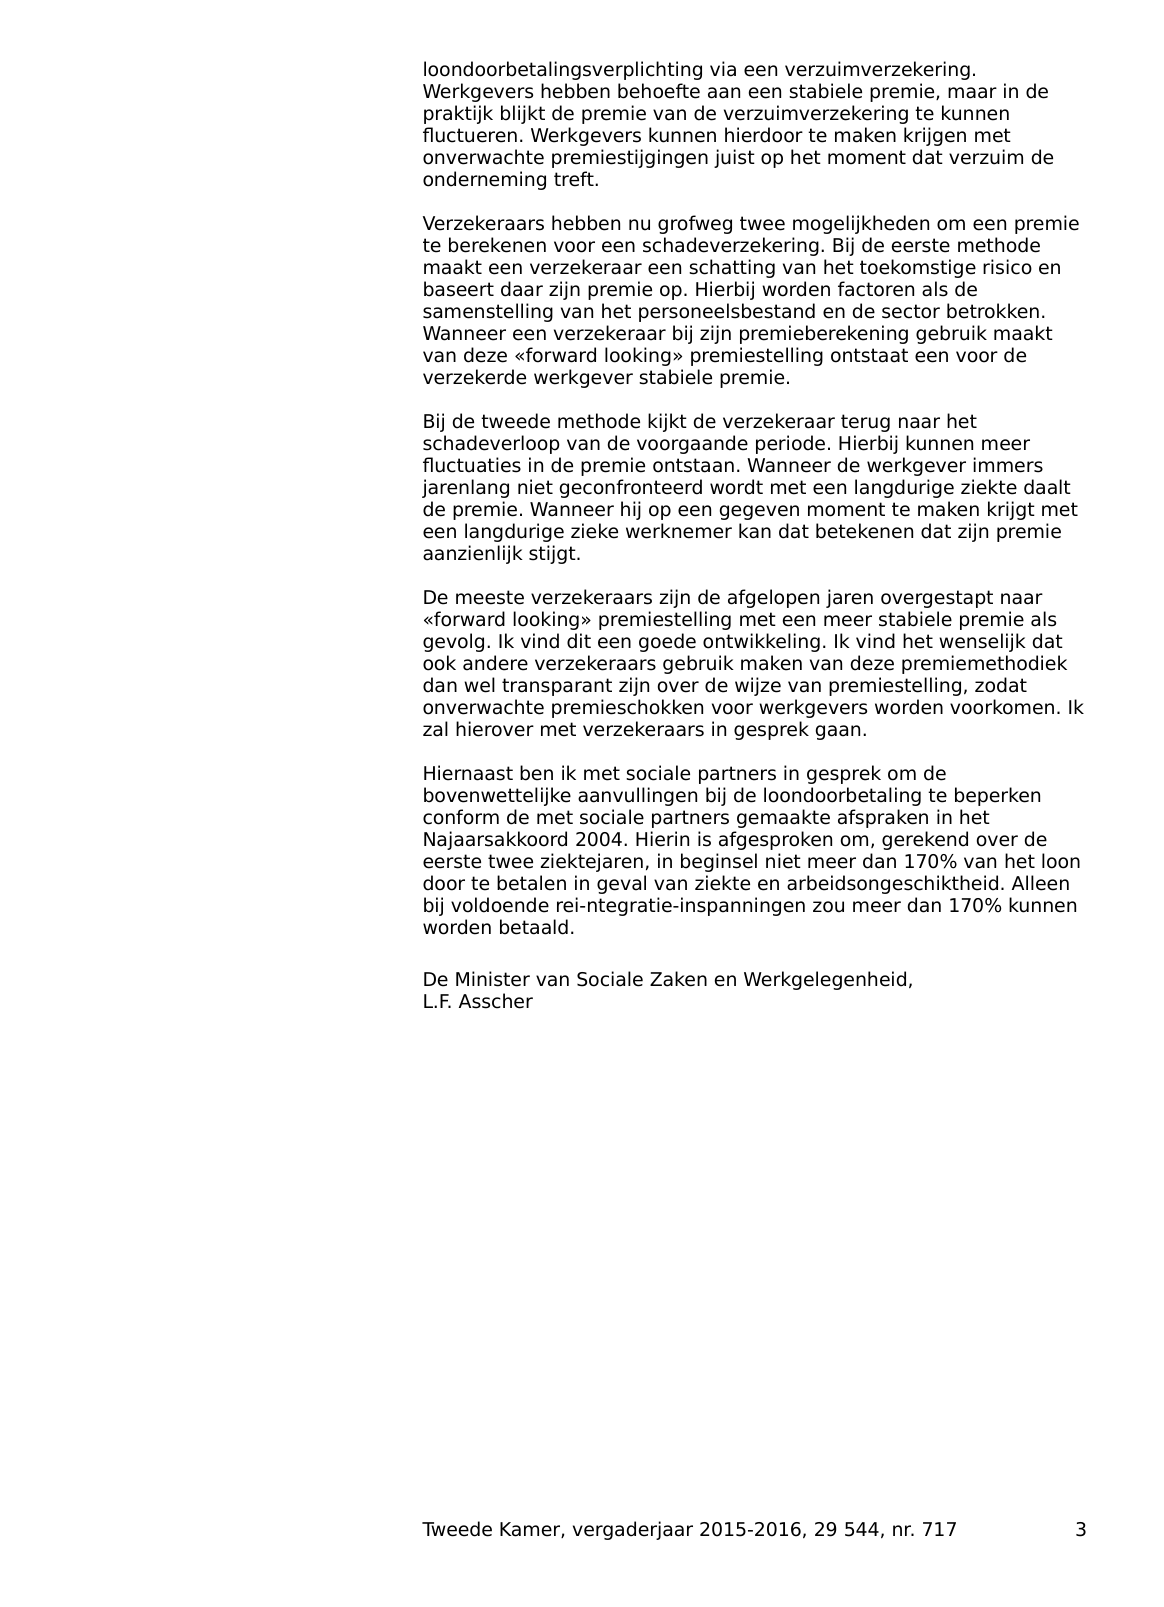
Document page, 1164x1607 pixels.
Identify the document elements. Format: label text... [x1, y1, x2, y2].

text Verzekeraars hebben nu grofweg twee mogelijkheden om een premie te berekenen voor een schadeverzekering. Bij de eerste methode maakt een verzekeraar een schatting van het toekomstige risico en baseert daar zijn premie op. Hierbij worden factoren als de samenstelling van het personeelsbestand en de sector betrokken. Wanneer een verzekeraar bij zijn premieberekening gebruik maakt van deze «forward looking» premiestelling ontstaat een voor de verzekerde werkgever stabiele premie. [422, 213, 1087, 389]
text Hiernaast ben ik met sociale partners in gesprek om de bovenwettelijke aanvullingen bij de loondoorbetaling te beperken conform de met sociale partners gemaakte afspraken in het Najaarsakkoord 2004. Hierin is afgesproken om, gerekend over de eerste twee ziektejaren, in beginsel niet meer dan 170% van het loon door te betalen in geval van ziekte en arbeidsongeschiktheid. Alleen bij voldoende rei-ntegratie-inspanningen zou meer dan 170% kunnen worden betaald. [422, 763, 1087, 939]
text De meeste verzekeraars zijn de afgelopen jaren overgestapt naar «forward looking» premiestelling met een meer stabiele premie als gevolg. Ik vind dit een goede ontwikkeling. Ik vind het wenselijk dat ook andere verzekeraars gebruik maken van deze premiemethodiek dan wel transparant zijn over de wijze van premiestelling, zodat onverwachte premieschokken voor werkgevers worden voorkomen. Ik zal hierover met verzekeraars in gesprek gaan. [422, 587, 1087, 741]
text Bij de tweede methode kijkt de verzekeraar terug naar het schadeverloop van de voorgaande periode. Hierbij kunnen meer fluctuaties in de premie ontstaan. Wanneer de werkgever immers jarenlang niet geconfronteerd wordt met een langdurige ziekte daalt de premie. Wanneer hij op een gegeven moment te maken krijgt met een langdurige zieke werknemer kan dat betekenen dat zijn premie aanzienlijk stijgt. [422, 411, 1087, 565]
text loondoorbetalingsverplichting via een verzuimverzekering. Werkgevers hebben behoefte aan een stabiele premie, maar in de praktijk blijkt de premie van de verzuimverzekering te kunnen fluctueren. Werkgevers kunnen hierdoor te maken krijgen met onverwachte premiestijgingen juist op het moment dat verzuim de onderneming treft. [422, 59, 1087, 191]
text De Minister van Sociale Zaken en Werkgelegenheid, L.F. Asscher [422, 969, 1087, 1013]
